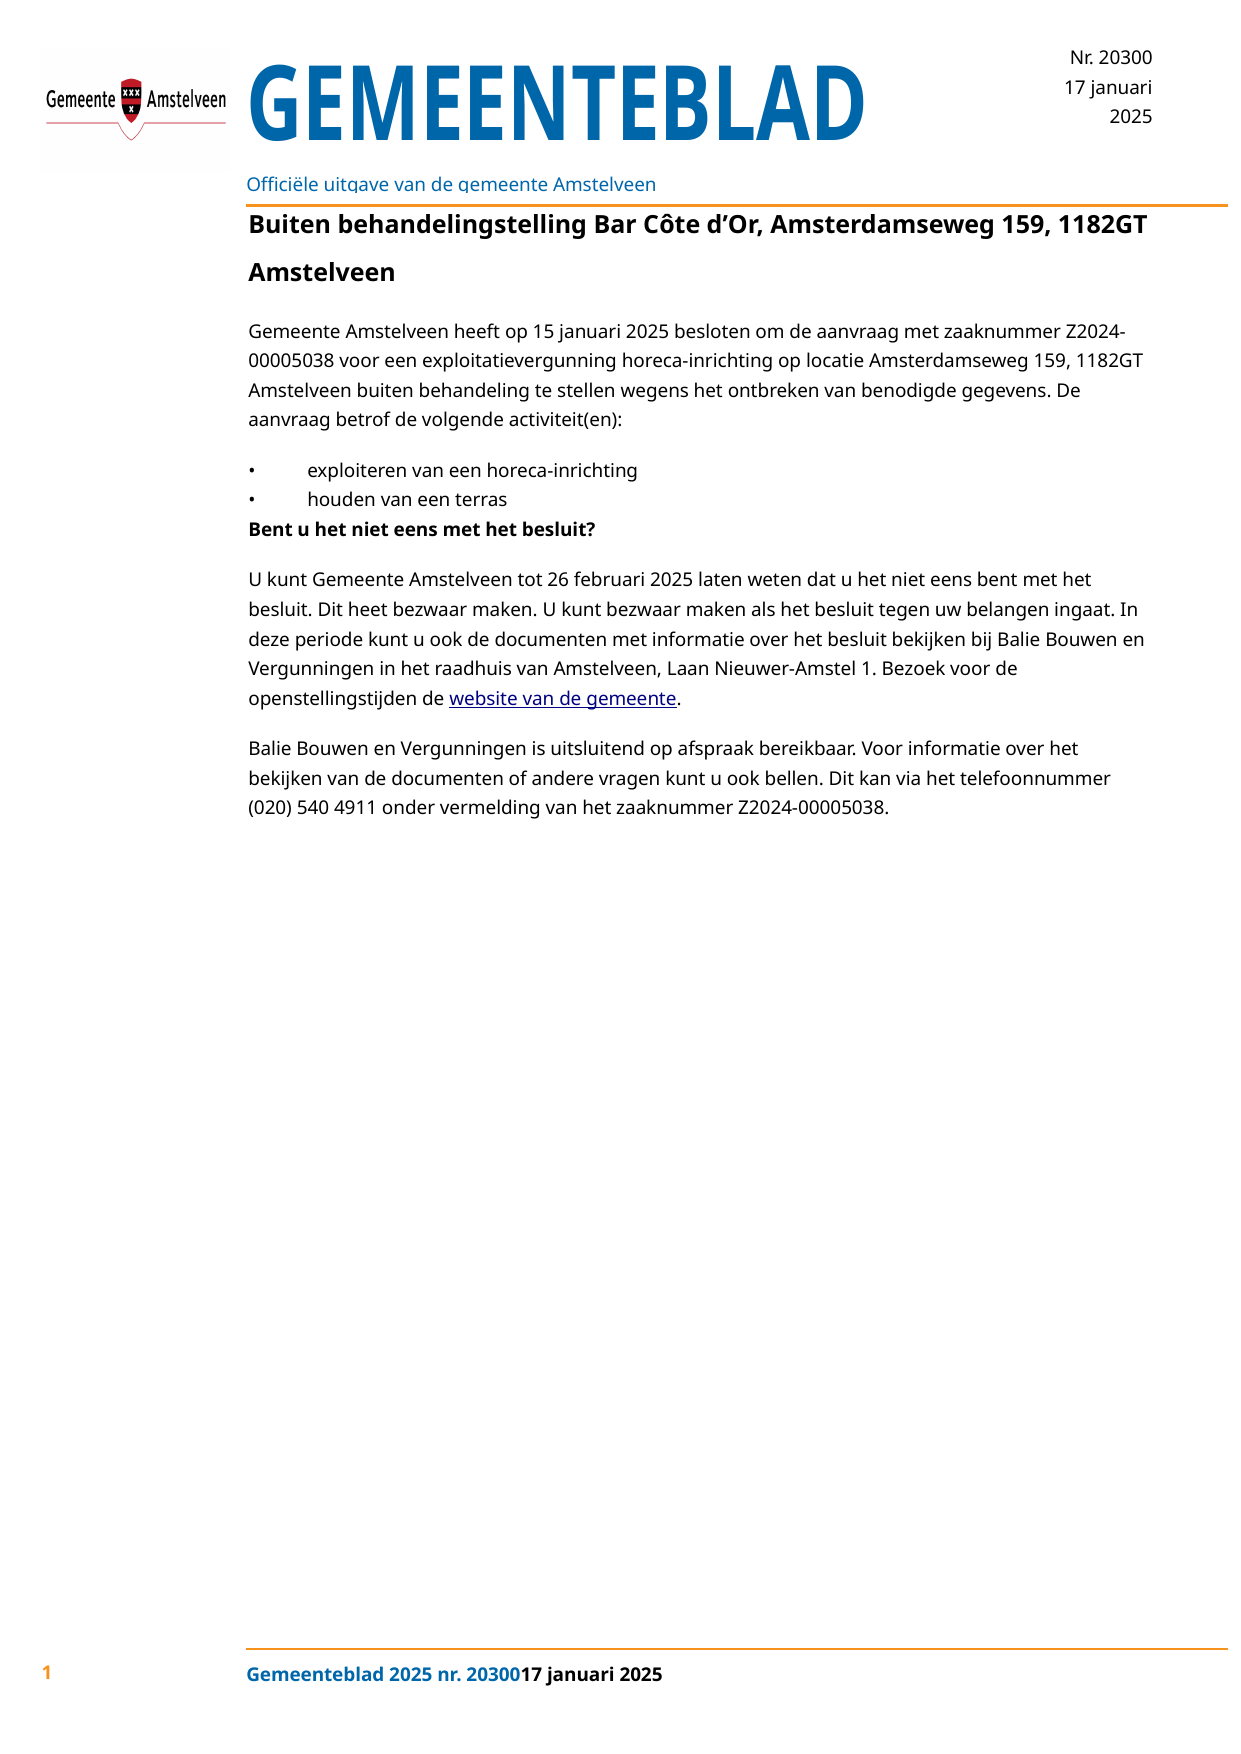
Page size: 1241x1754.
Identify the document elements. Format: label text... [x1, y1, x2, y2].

text Gemeente Amstelveen heeft op 15 januari 2025 besloten om de aanvraag met zaaknummer Z2024-00005038 voor een exploitatievergunning horeca-inrichting op locatie Amsterdamseweg 159, 1182GT Amstelveen buiten behandeling te stellen wegens het ontbreken van benodigde gegevens. De aanvraag betrof de volgende activiteit(en): [248, 318, 1152, 432]
text Buiten behandelingstelling Bar Côte d’Or, Amsterdamseweg 159, 1182GT Amstelveen [248, 207, 1152, 288]
list exploiteren van een horeca-inrichting [248, 457, 1152, 483]
text U kunt Gemeente Amstelveen tot 26 februari 2025 laten weten dat u het niet eens bent met het besluit. Dit heet bezwaar maken. U kunt bezwaar maken als het besluit tegen uw belangen ingaat. In deze periode kunt u ook de documenten met informatie over het besluit bekijken bij Balie Bouwen en Vergunningen in het raadhuis van Amstelveen, Laan Nieuwer-Amstel 1. Bezoek voor de openstellingstijden de website van de gemeente. [248, 567, 1152, 711]
text Bent u het niet eens met het besluit? [248, 516, 1152, 542]
picture [41, 47, 231, 172]
list houden van een terras [248, 487, 1152, 512]
text Balie Bouwen en Vergunningen is uitsluitend op afspraak bereikbaar. Voor informatie over het bekijken van de documenten of andere vragen kunt u ook bellen. Dit kan via het telefoonnummer (020) 540 4911 onder vermelding van het zaaknummer Z2024-00005038. [248, 735, 1152, 820]
